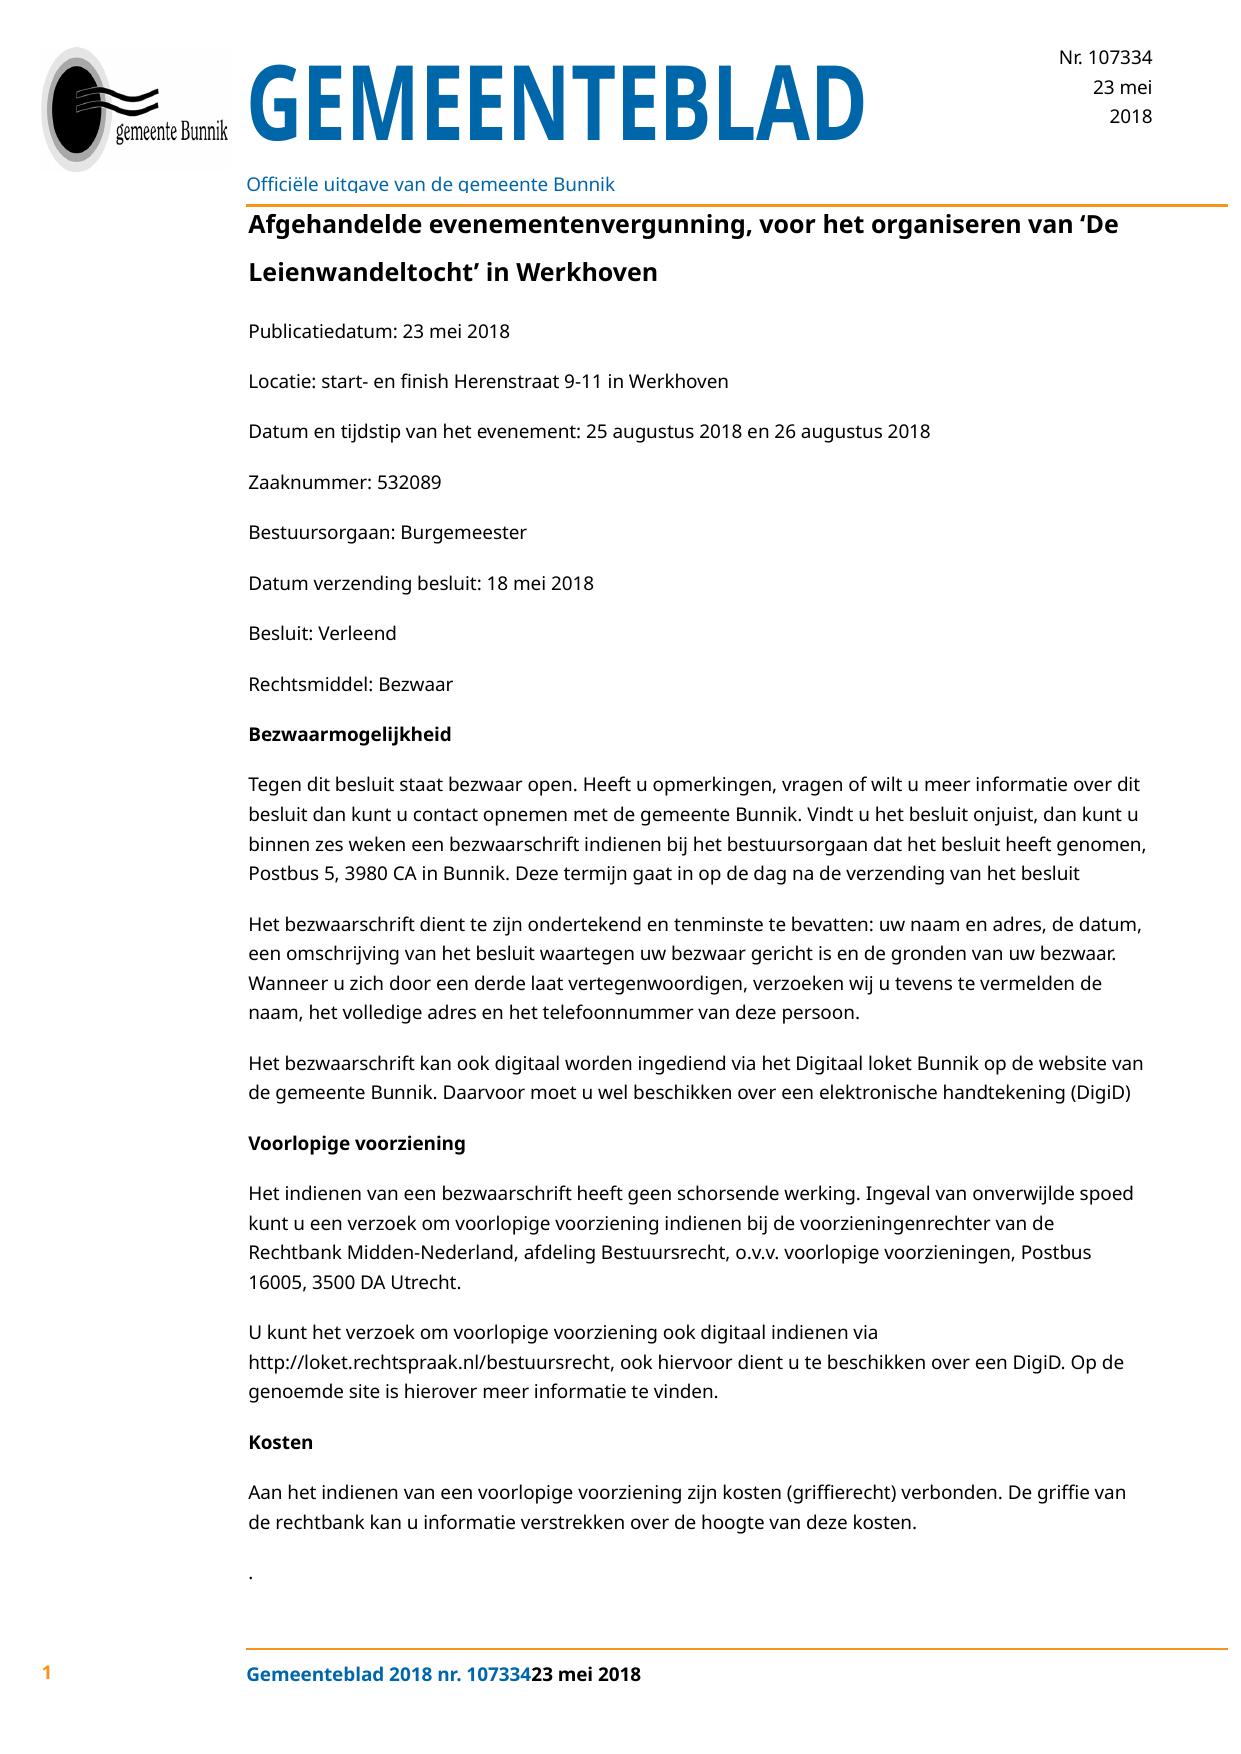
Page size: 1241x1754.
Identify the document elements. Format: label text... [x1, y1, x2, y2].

text Aan het indienen van een voorlopige voorziening zijn kosten (griffierecht) verbonden. De griffie van de rechtbank kan u informatie verstrekken over de hoogte van deze kosten. [248, 1479, 1152, 1535]
text Rechtsmiddel: Bezwaar [248, 671, 1152, 697]
text Het indienen van een bezwaarschrift heeft geen schorsende werking. Ingeval van onverwijlde spoed kunt u een verzoek om voorlopige voorziening indienen bij de voorzieningenrechter van de Rechtbank Midden-Nederland, afdeling Bestuursrecht, o.v.v. voorlopige voorzieningen, Postbus 16005, 3500 DA Utrecht. [248, 1180, 1152, 1295]
text Publicatiedatum: 23 mei 2018 [248, 318, 1152, 344]
text Datum verzending besluit: 18 mei 2018 [248, 570, 1152, 596]
text Zaaknummer: 532089 [248, 469, 1152, 495]
text Locatie: start- en finish Herenstraat 9-11 in Werkhoven [248, 368, 1152, 394]
text Besluit: Verleend [248, 620, 1152, 646]
text Het bezwaarschrift dient te zijn ondertekend en tenminste te bevatten: uw naam en adres, de datum, een omschrijving van het besluit waartegen uw bezwaar gericht is en de gronden van uw bezwaar. Wanneer u zich door een derde laat vertegenwoordigen, verzoeken wij u tevens te vermelden de naam, het volledige adres en het telefoonnummer van deze persoon. [248, 911, 1152, 1025]
text U kunt het verzoek om voorlopige voorziening ook digitaal indienen via http://loket.rechtspraak.nl/bestuursrecht, ook hiervoor dient u te beschikken over een DigiD. Op de genoemde site is hierover meer informatie te vinden. [248, 1319, 1152, 1404]
picture [41, 47, 231, 172]
text Afgehandelde evenementenvergunning, voor het organiseren van ‘De Leienwandeltocht’ in Werkhoven [248, 207, 1152, 288]
text Bezwaarmogelijkheid [248, 721, 1152, 747]
text Het bezwaarschrift kan ook digitaal worden ingediend via het Digitaal loket Bunnik op de website van de gemeente Bunnik. Daarvoor moet u wel beschikken over een elektronische handtekening (DigiD) [248, 1050, 1152, 1105]
text . [248, 1559, 1152, 1585]
text Tegen dit besluit staat bezwaar open. Heeft u opmerkingen, vragen of wilt u meer informatie over dit besluit dan kunt u contact opnemen met de gemeente Bunnik. Vindt u het besluit onjuist, dan kunt u binnen zes weken een bezwaarschrift indienen bij het bestuursorgaan dat het besluit heeft genomen, Postbus 5, 3980 CA in Bunnik. Deze termijn gaat in op de dag na de verzending van het besluit [248, 772, 1152, 886]
text Bestuursorgaan: Burgemeester [248, 519, 1152, 545]
text Kosten [248, 1429, 1152, 1455]
text Voorlopige voorziening [248, 1130, 1152, 1156]
text Datum en tijdstip van het evenement: 25 augustus 2018 en 26 augustus 2018 [248, 419, 1152, 444]
